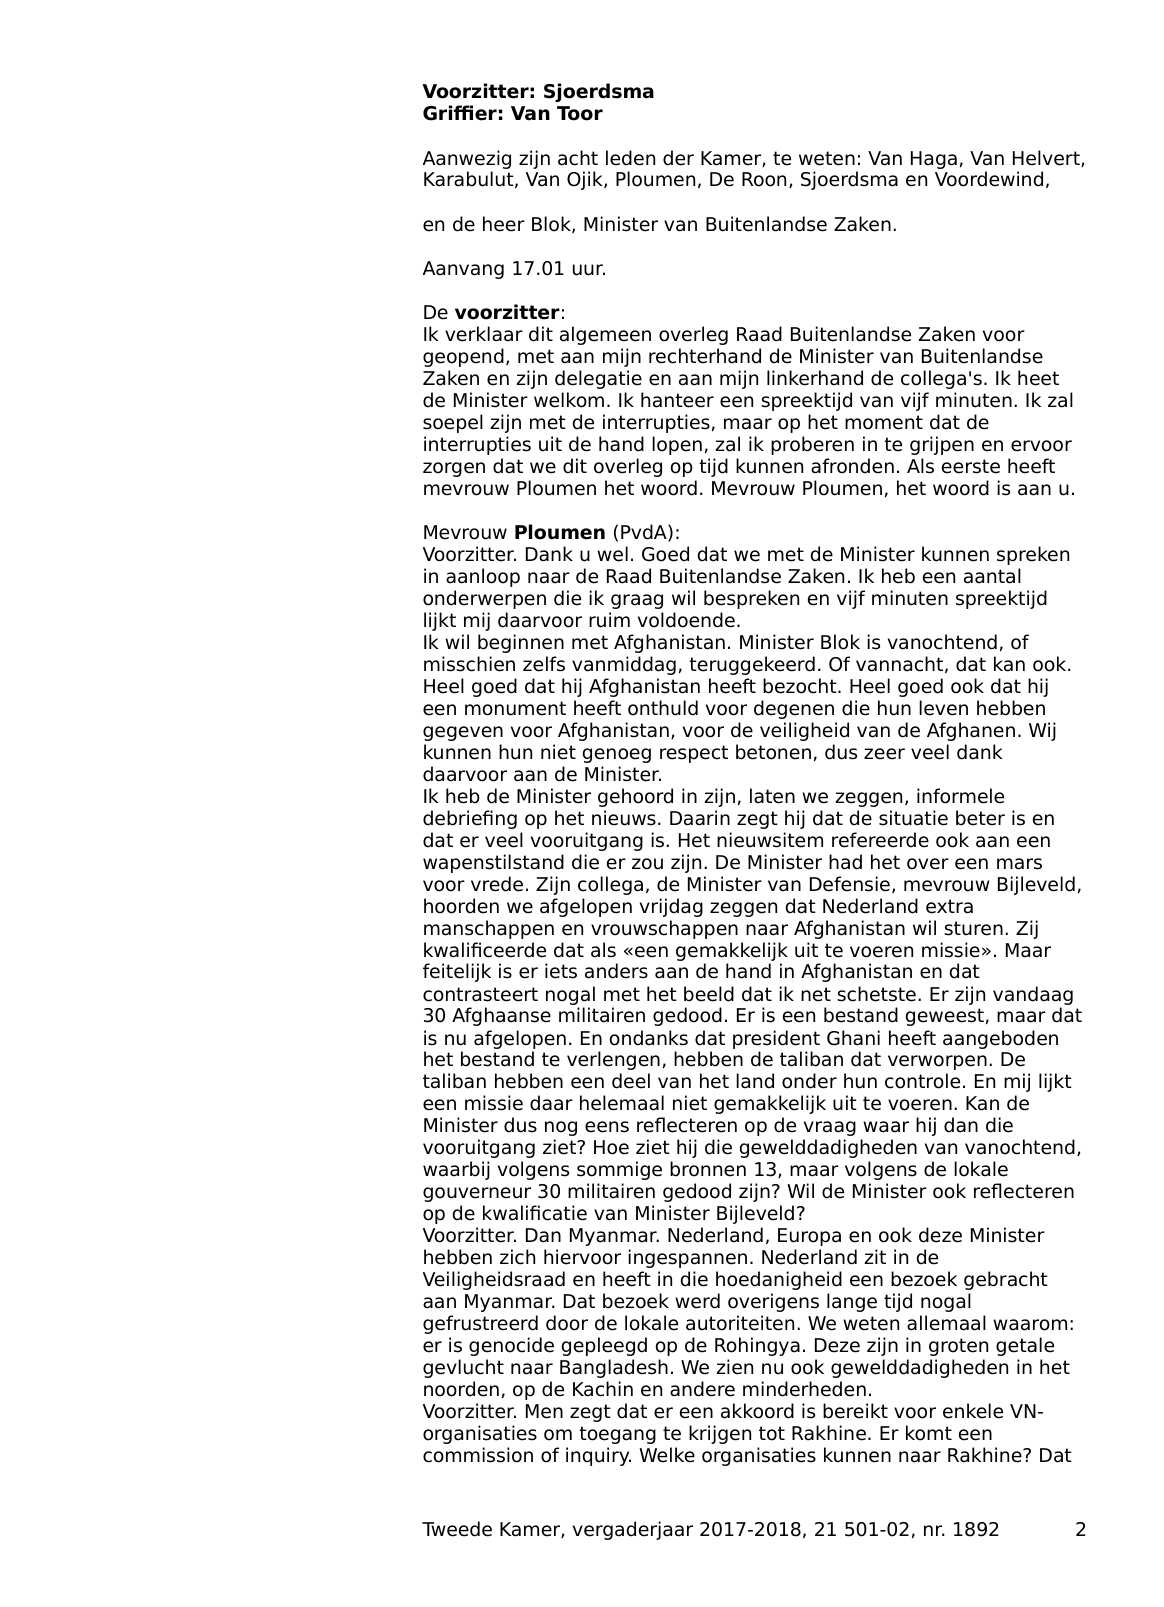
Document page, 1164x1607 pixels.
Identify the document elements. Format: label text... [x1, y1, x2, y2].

text Ik heb de Minister gehoord in zijn, laten we zeggen, informele debriefing op het nieuws. Daarin zegt hij dat de situatie beter is en dat er veel vooruitgang is. Het nieuwsitem refereerde ook aan een wapenstilstand die er zou zijn. De Minister had het over een mars voor vrede. Zijn collega, de Minister van Defensie, mevrouw Bijleveld, hoorden we afgelopen vrijdag zeggen dat Nederland extra manschappen en vrouwschappen naar Afghanistan wil sturen. Zij kwalificeerde dat als «een gemakkelijk uit te voeren missie». Maar feitelijk is er iets anders aan de hand in Afghanistan en dat contrasteert nogal met het beeld dat ik net schetste. Er zijn vandaag 30 Afghaanse militairen gedood. Er is een bestand geweest, maar dat is nu afgelopen. En ondanks dat president Ghani heeft aangeboden het bestand te verlengen, hebben de taliban dat verworpen. De taliban hebben een deel van het land onder hun controle. En mij lijkt een missie daar helemaal niet gemakkelijk uit te voeren. Kan de Minister dus nog eens reflecteren op de vraag waar hij dan die vooruitgang ziet? Hoe ziet hij die gewelddadigheden van vanochtend, waarbij volgens sommige bronnen 13, maar volgens de lokale gouverneur 30 militairen gedood zijn? Wil de Minister ook reflecteren op de kwalificatie van Minister Bijleveld? [422, 786, 1087, 1225]
text Ik verklaar dit algemeen overleg Raad Buitenlandse Zaken voor geopend, met aan mijn rechterhand de Minister van Buitenlandse Zaken en zijn delegatie en aan mijn linkerhand de collega's. Ik heet de Minister welkom. Ik hanteer een spreektijd van vijf minuten. Ik zal soepel zijn met de interrupties, maar op het moment dat de interrupties uit de hand lopen, zal ik proberen in te grijpen en ervoor zorgen dat we dit overleg op tijd kunnen afronden. Als eerste heeft mevrouw Ploumen het woord. Mevrouw Ploumen, het woord is aan u. [422, 324, 1087, 500]
text Aanwezig zijn acht leden der Kamer, te weten: Van Haga, Van Helvert, Karabulut, Van Ojik, Ploumen, De Roon, Sjoerdsma en Voordewind, [422, 147, 1087, 191]
text De voorzitter: [422, 302, 1087, 324]
text Griffier: Van Toor [422, 103, 1087, 125]
text Ik wil beginnen met Afghanistan. Minister Blok is vanochtend, of misschien zelfs vanmiddag, teruggekeerd. Of vannacht, dat kan ook. Heel goed dat hij Afghanistan heeft bezocht. Heel goed ook dat hij een monument heeft onthuld voor degenen die hun leven hebben gegeven voor Afghanistan, voor de veiligheid van de Afghanen. Wij kunnen hun niet genoeg respect betonen, dus zeer veel dank daarvoor aan de Minister. [422, 632, 1087, 786]
text en de heer Blok, Minister van Buitenlandse Zaken. [422, 213, 1087, 236]
text Voorzitter: Sjoerdsma [422, 81, 1087, 103]
text Voorzitter. Dank u wel. Goed dat we met de Minister kunnen spreken in aanloop naar de Raad Buitenlandse Zaken. Ik heb een aantal onderwerpen die ik graag wil bespreken en vijf minuten spreektijd lijkt mij daarvoor ruim voldoende. [422, 544, 1087, 632]
text Mevrouw Ploumen (PvdA): [422, 522, 1087, 544]
text Voorzitter. Men zegt dat er een akkoord is bereikt voor enkele VN-organisaties om toegang te krijgen tot Rakhine. Er komt een commission of inquiry. Welke organisaties kunnen naar Rakhine? Dat [422, 1401, 1087, 1467]
text Aanvang 17.01 uur. [422, 258, 1087, 280]
text Voorzitter. Dan Myanmar. Nederland, Europa en ook deze Minister hebben zich hiervoor ingespannen. Nederland zit in de Veiligheidsraad en heeft in die hoedanigheid een bezoek gebracht aan Myanmar. Dat bezoek werd overigens lange tijd nogal gefrustreerd door de lokale autoriteiten. We weten allemaal waarom: er is genocide gepleegd op de Rohingya. Deze zijn in groten getale gevlucht naar Bangladesh. We zien nu ook gewelddadigheden in het noorden, op de Kachin en andere minderheden. [422, 1225, 1087, 1401]
